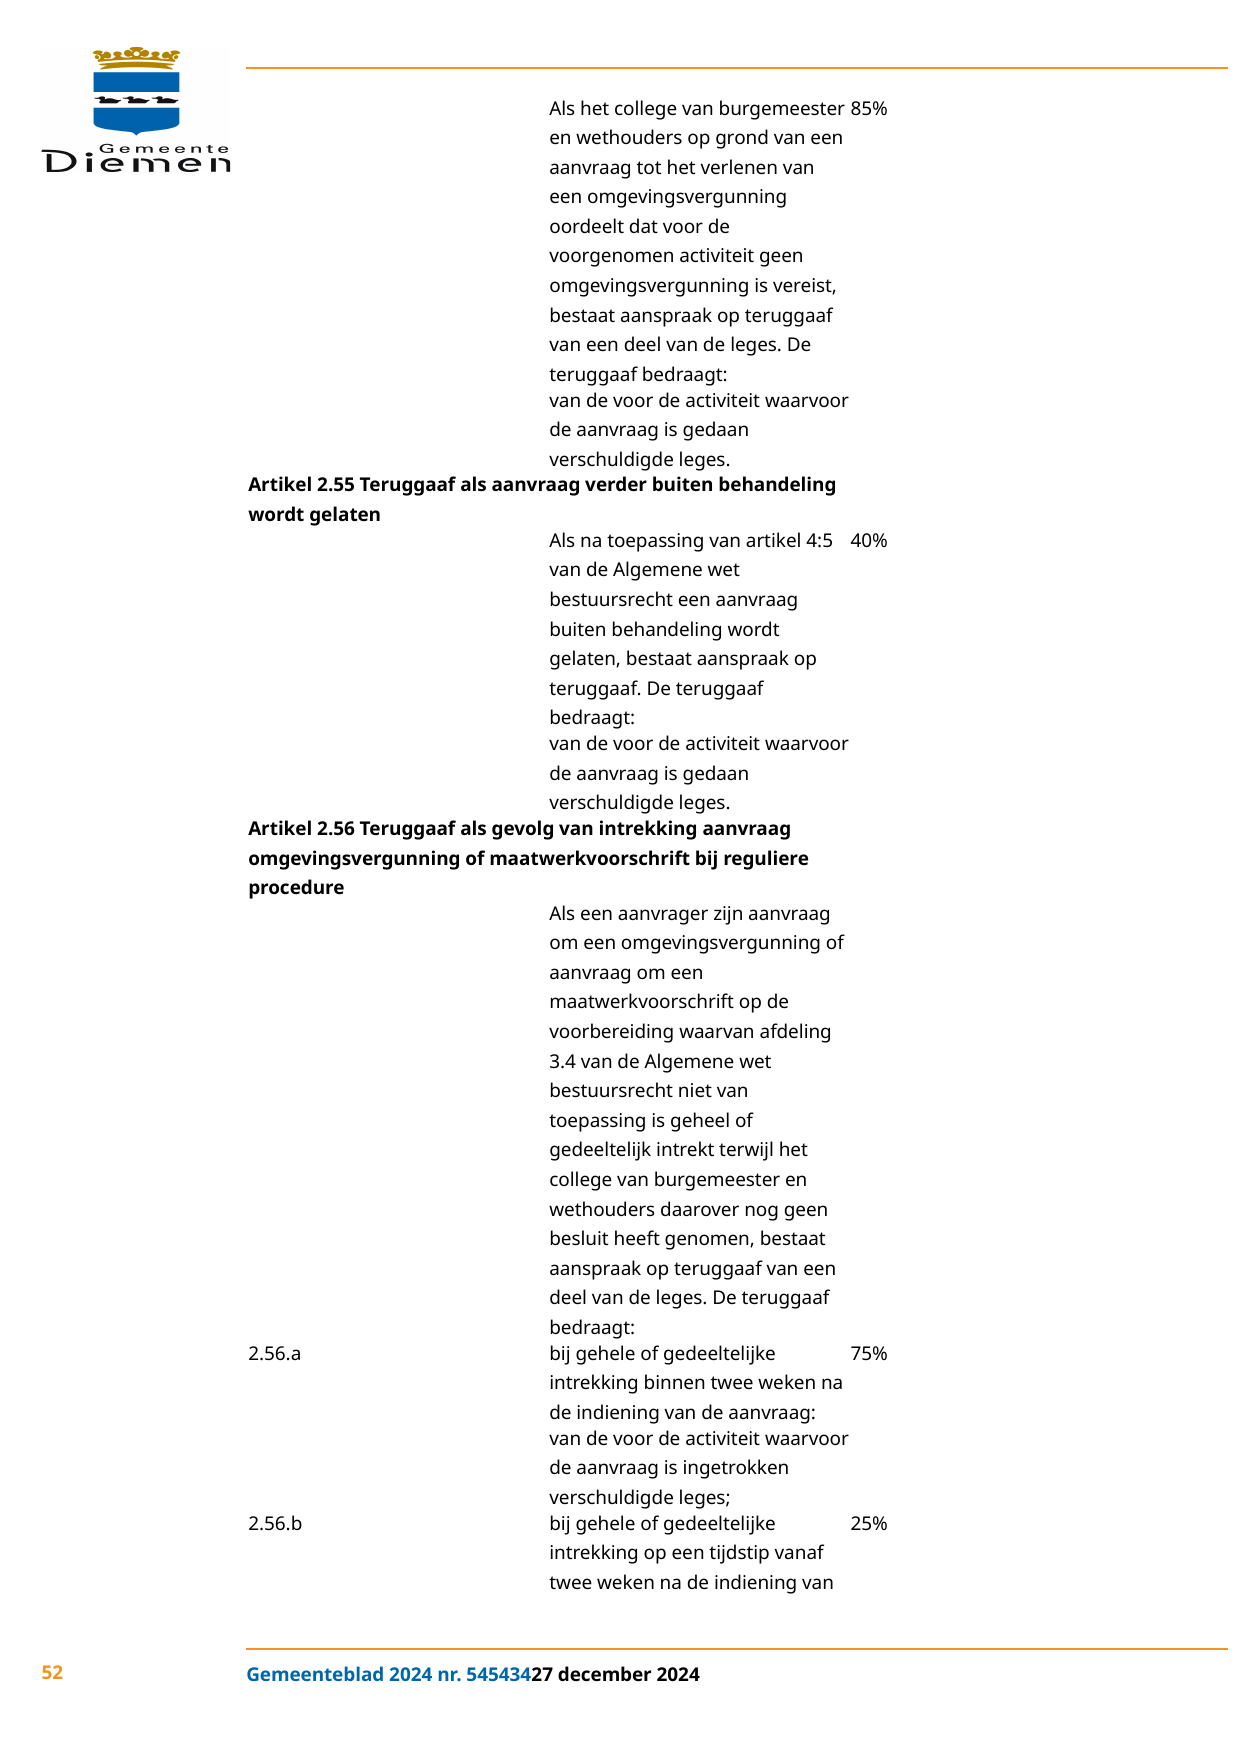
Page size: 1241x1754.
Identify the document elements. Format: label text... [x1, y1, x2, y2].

table_cell [850, 1425, 1152, 1510]
table_cell 85% [850, 95, 1152, 387]
table_cell 25% [850, 1510, 1152, 1594]
table_cell [248, 95, 549, 387]
table_cell van de voor de activiteit waarvoor de aanvraag is ingetrokken verschuldigde leges; [549, 1425, 850, 1510]
table_cell van de voor de activiteit waarvoor de aanvraag is gedaan verschuldigde leges. [549, 730, 850, 815]
table_cell [248, 387, 549, 472]
table_cell [850, 387, 1152, 472]
table_cell 40% [850, 527, 1152, 730]
table_cell [248, 1425, 549, 1510]
table_cell [850, 730, 1152, 815]
table_cell Artikel 2.55 Teruggaaf als aanvraag verder buiten behandeling wordt gelaten [248, 472, 850, 527]
table_cell Als na toepassing van artikel 4:5 van de Algemene wet bestuursrecht een aanvraag buiten behandeling wordt gelaten, bestaat aanspraak op teruggaaf. De teruggaaf bedraagt: [549, 527, 850, 730]
table_cell [248, 730, 549, 815]
table_cell Artikel 2.56 Teruggaaf als gevolg van intrekking aanvraag omgevingsvergunning of maatwerkvoorschrift bij reguliere procedure [248, 815, 850, 900]
table_cell bij gehele of gedeeltelijke intrekking binnen twee weken na de indiening van de aanvraag: [549, 1340, 850, 1425]
table_cell [248, 527, 549, 730]
table_cell [248, 900, 549, 1340]
table_cell Als een aanvrager zijn aanvraag om een omgevingsvergunning of aanvraag om een maatwerkvoorschrift op de voorbereiding waarvan afdeling 3.4 van de Algemene wet bestuursrecht niet van toepassing is geheel of gedeeltelijk intrekt terwijl het college van burgemeester en wethouders daarover nog geen besluit heeft genomen, bestaat aanspraak op teruggaaf van een deel van de leges. De teruggaaf bedraagt: [549, 900, 850, 1340]
table_cell bij gehele of gedeeltelijke intrekking op een tijdstip vanaf twee weken na de indiening van [549, 1510, 850, 1594]
table_cell [850, 815, 1152, 900]
table_cell 2.56.b [248, 1510, 549, 1594]
table_cell van de voor de activiteit waarvoor de aanvraag is gedaan verschuldigde leges. [549, 387, 850, 472]
table_cell 75% [850, 1340, 1152, 1425]
picture [41, 47, 231, 172]
table_cell Als het college van burgemeester en wethouders op grond van een aanvraag tot het verlenen van een omgevingsvergunning oordeelt dat voor de voorgenomen activiteit geen omgevingsvergunning is vereist, bestaat aanspraak op teruggaaf van een deel van de leges. De teruggaaf bedraagt: [549, 95, 850, 387]
table_cell [850, 900, 1152, 1340]
table_cell 2.56.a [248, 1340, 549, 1425]
table_cell [850, 472, 1152, 527]
